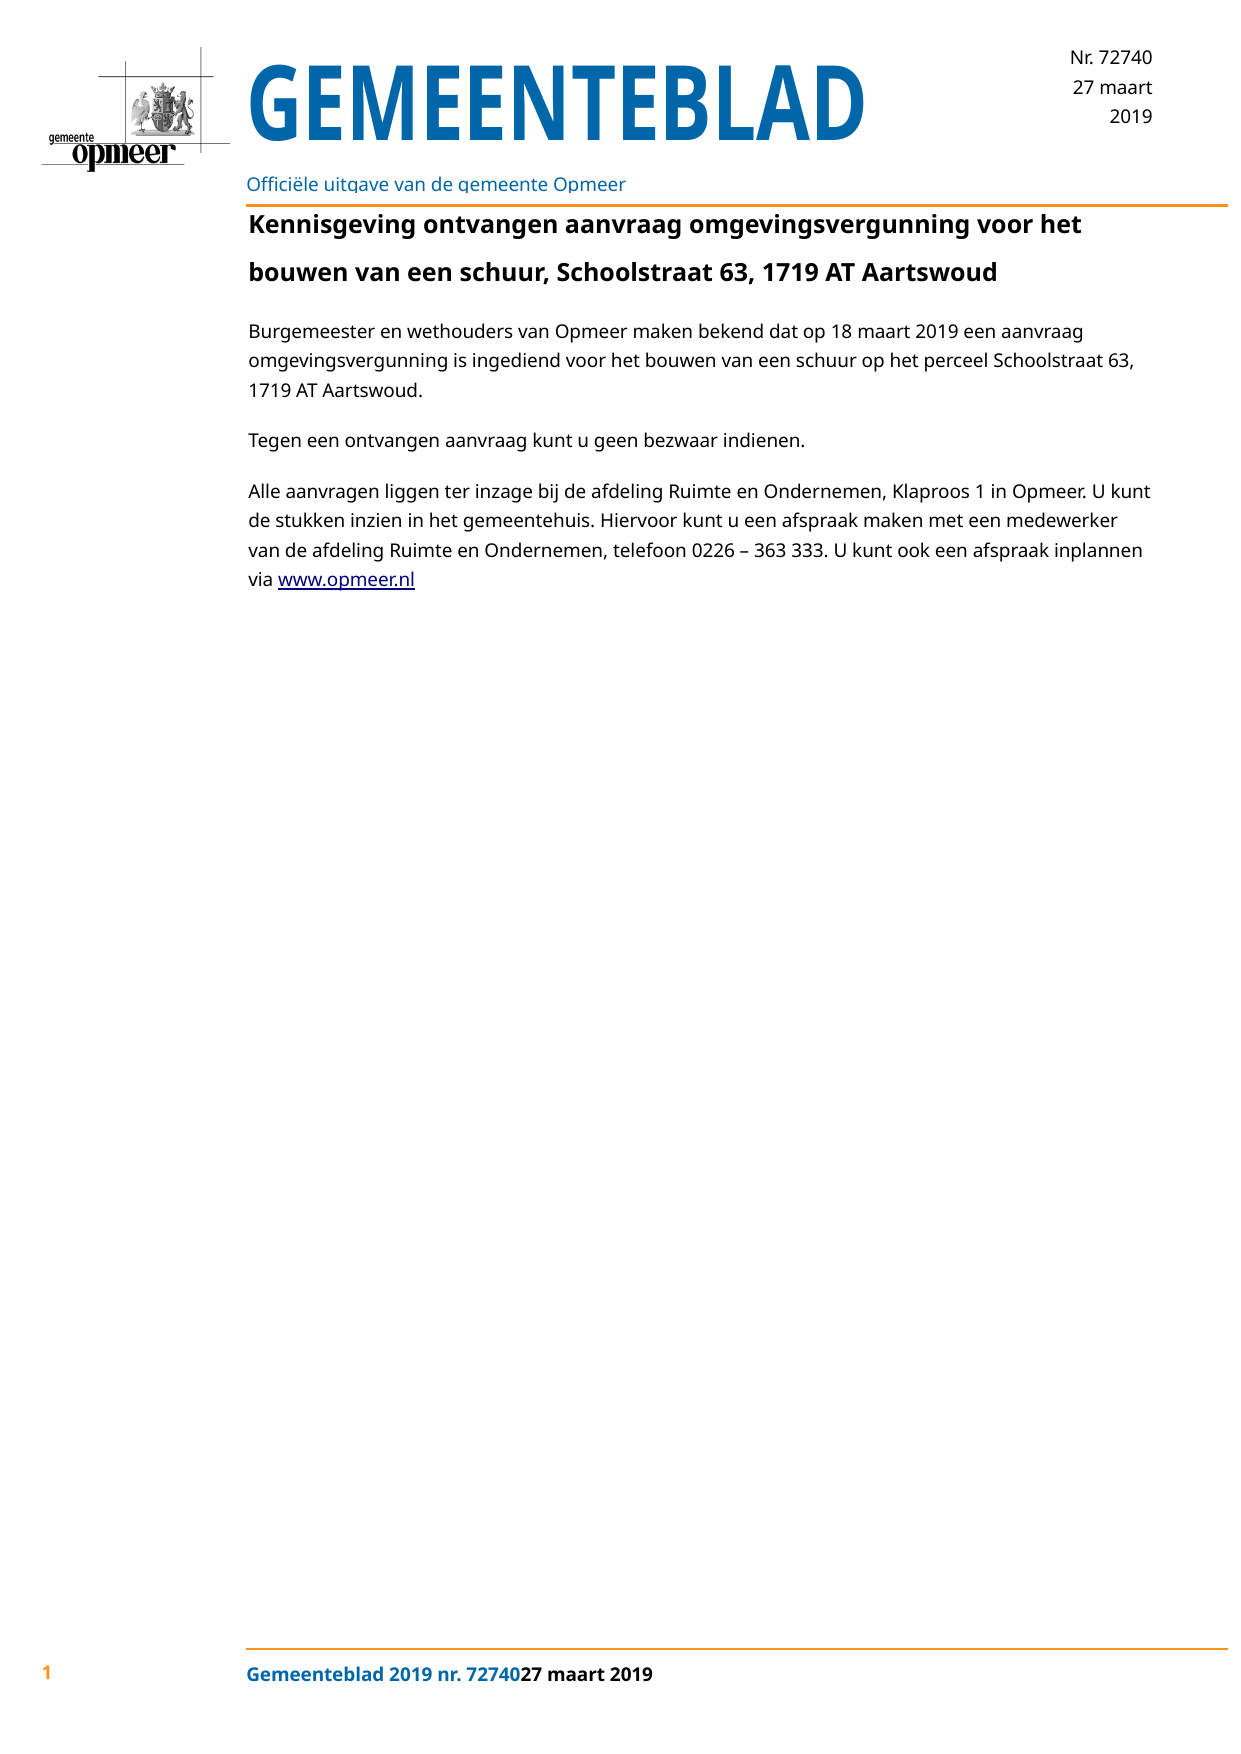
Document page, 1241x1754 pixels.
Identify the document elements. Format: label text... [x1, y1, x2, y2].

text Kennisgeving ontvangen aanvraag omgevingsvergunning voor het bouwen van een schuur, Schoolstraat 63, 1719 AT Aartswoud [248, 207, 1152, 288]
text Alle aanvragen liggen ter inzage bij de afdeling Ruimte en Ondernemen, Klaproos 1 in Opmeer. U kunt de stukken inzien in het gemeentehuis. Hiervoor kunt u een afspraak maken met een medewerker van de afdeling Ruimte en Ondernemen, telefoon 0226 – 363 333. U kunt ook een afspraak inplannen via www.opmeer.nl [248, 478, 1152, 592]
text Burgemeester en wethouders van Opmeer maken bekend dat op 18 maart 2019 een aanvraag omgevingsvergunning is ingediend voor het bouwen van een schuur op het perceel Schoolstraat 63, 1719 AT Aartswoud. [248, 318, 1152, 403]
text Tegen een ontvangen aanvraag kunt u geen bezwaar indienen. [248, 427, 1152, 453]
picture [41, 47, 231, 172]
